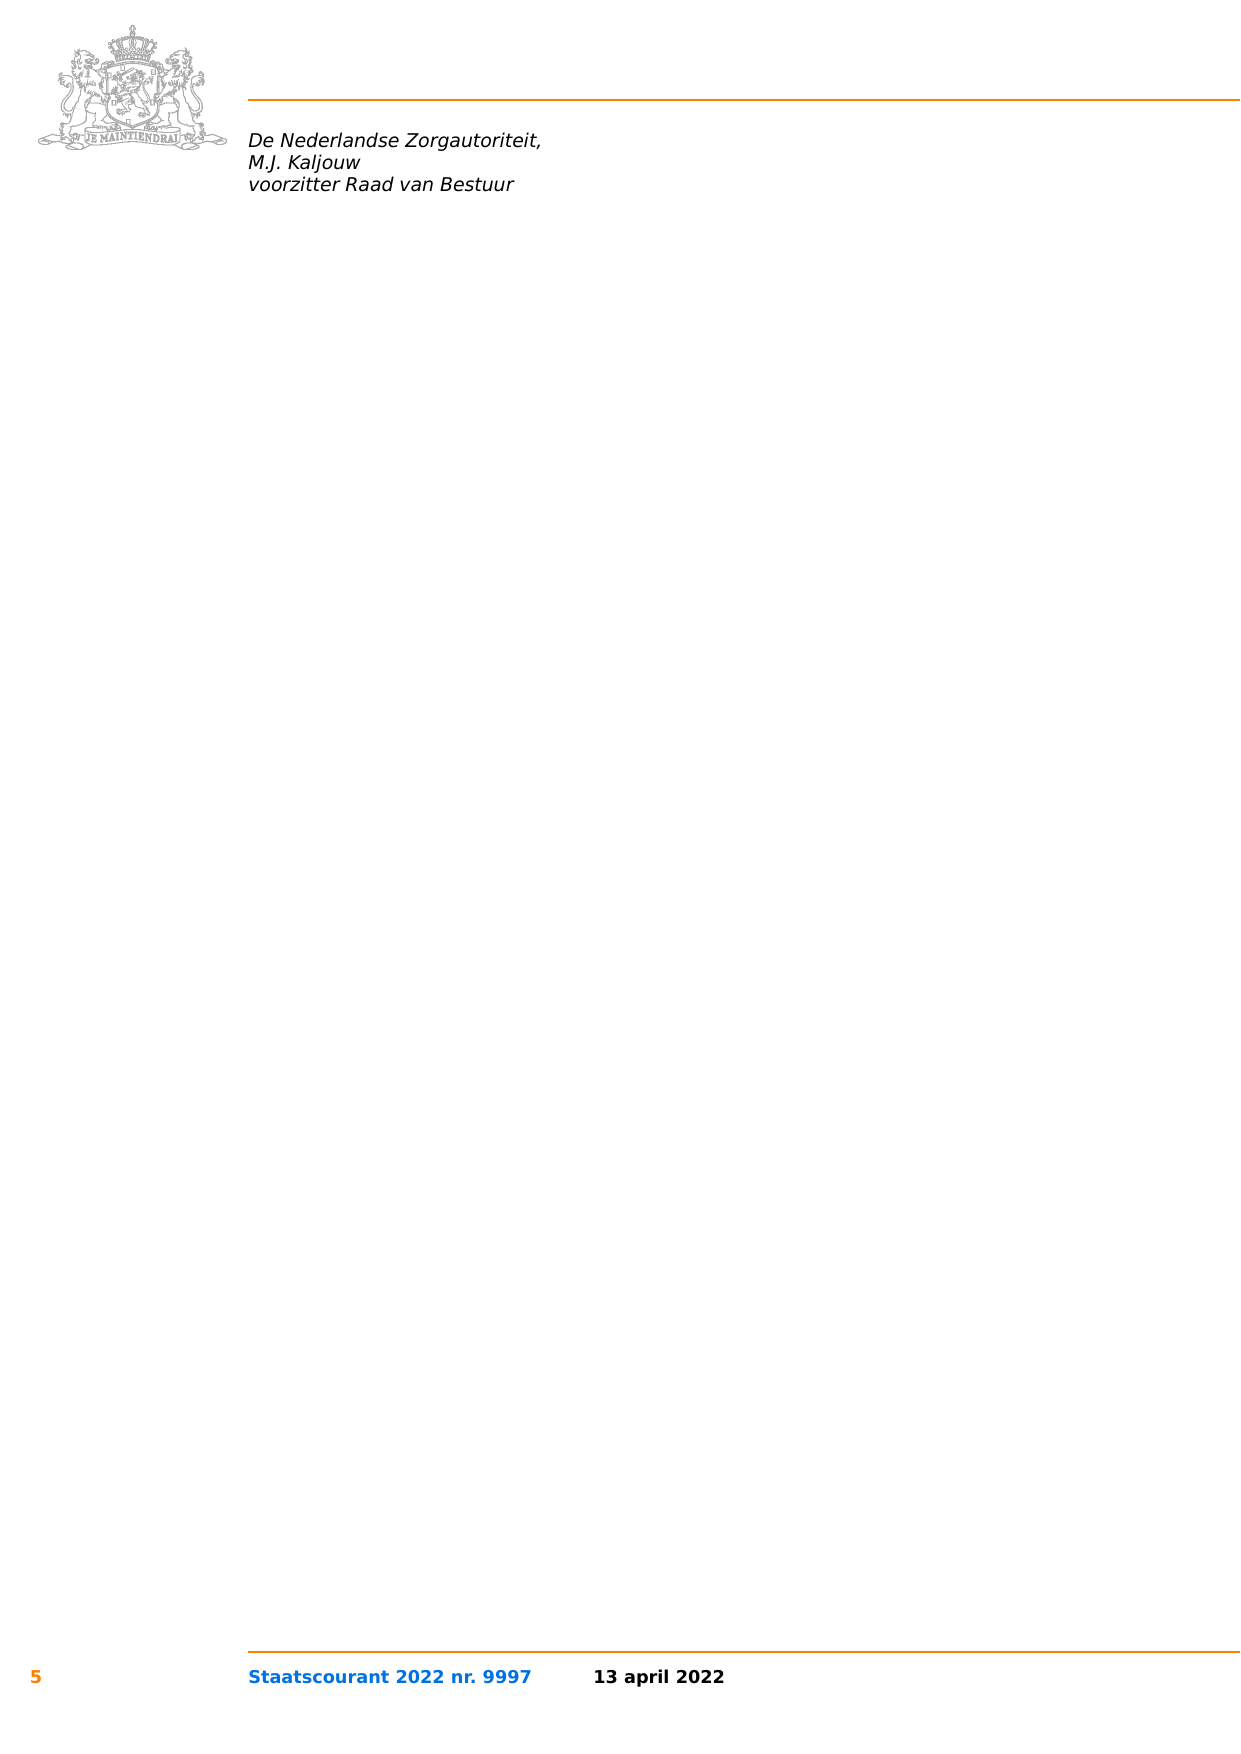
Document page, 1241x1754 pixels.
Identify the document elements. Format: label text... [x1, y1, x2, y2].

text De Nederlandse Zorgautoriteit, M.J. Kaljouw voorzitter Raad van Bestuur [248, 130, 1163, 196]
picture [38, 25, 227, 150]
